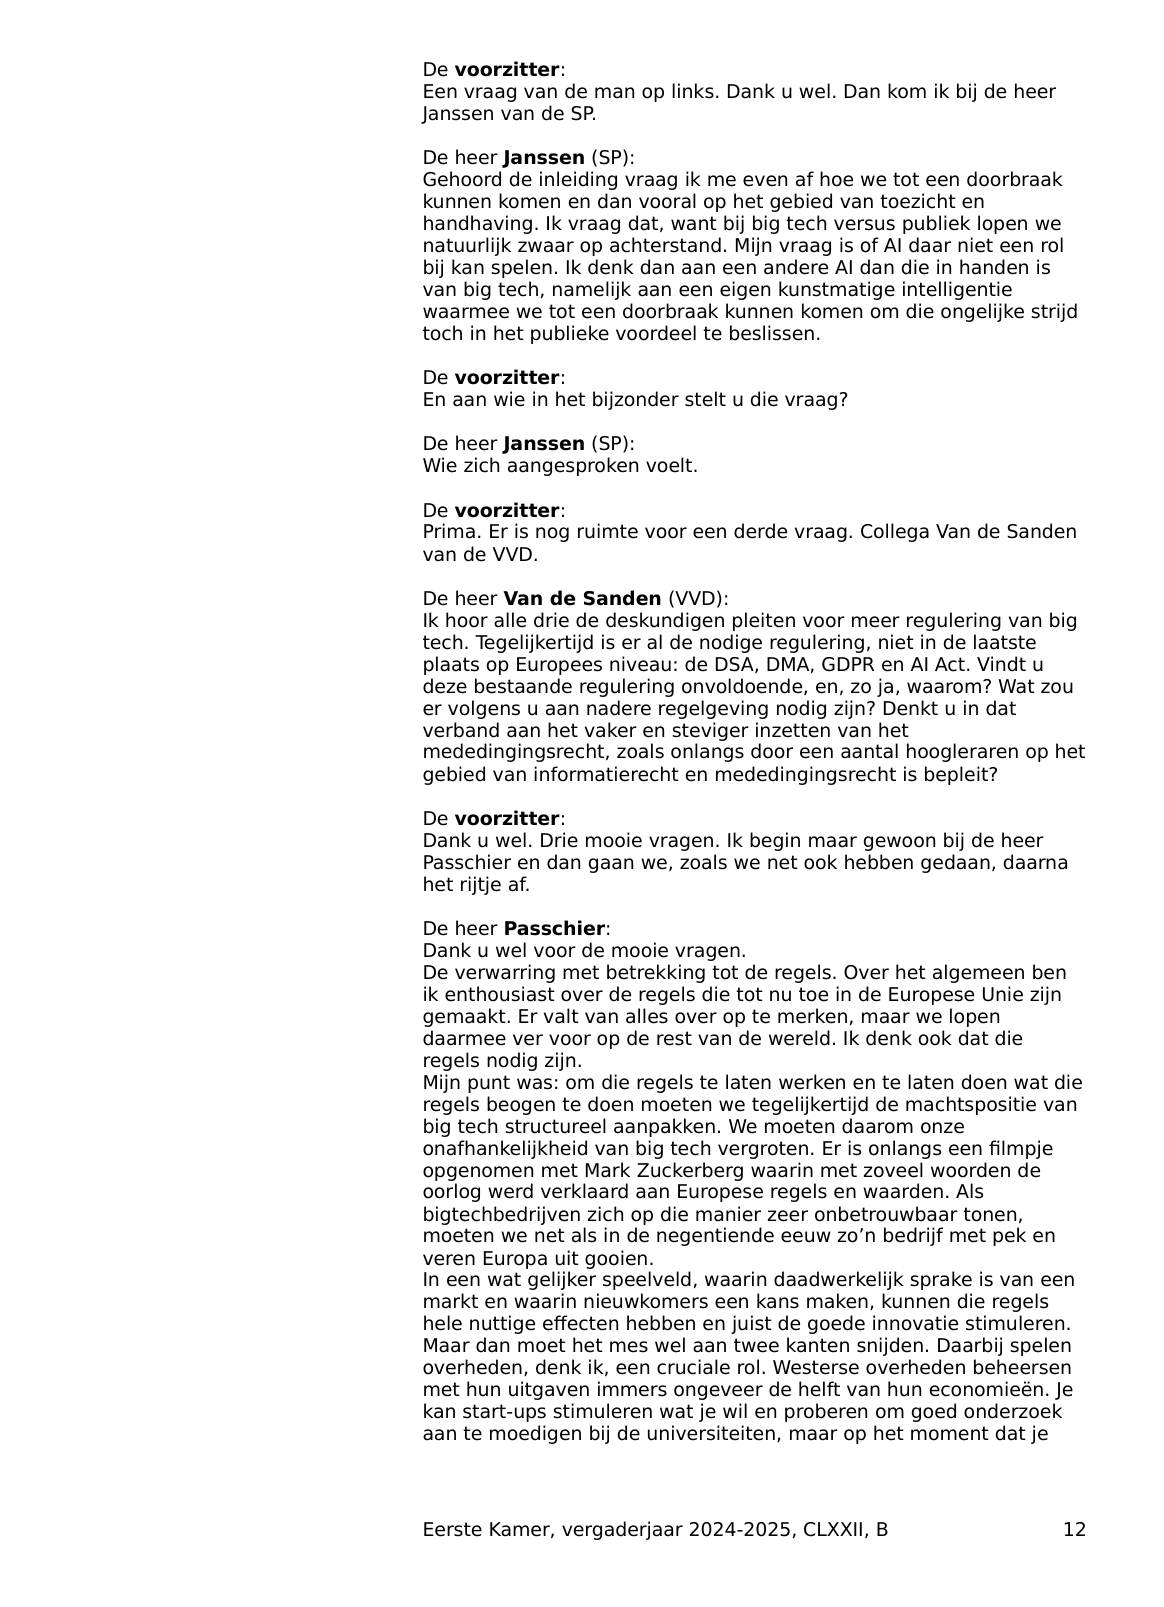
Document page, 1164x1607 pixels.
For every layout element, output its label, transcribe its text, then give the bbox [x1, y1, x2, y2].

text De heer Janssen (SP): [422, 433, 1087, 455]
text De heer Passchier: [422, 918, 1087, 940]
text Wie zich aangesproken voelt. [422, 455, 1087, 477]
text De voorzitter: [422, 808, 1087, 829]
text Dank u wel voor de mooie vragen. [422, 940, 1087, 962]
text De voorzitter: [422, 367, 1087, 389]
text De voorzitter: [422, 59, 1087, 81]
text De verwarring met betrekking tot de regels. Over het algemeen ben ik enthousiast over de regels die tot nu toe in de Europese Unie zijn gemaakt. Er valt van alles over op te merken, maar we lopen daarmee ver voor op de rest van de wereld. Ik denk ook dat die regels nodig zijn. [422, 962, 1087, 1072]
text De heer Janssen (SP): [422, 147, 1087, 169]
text Prima. Er is nog ruimte voor een derde vraag. Collega Van de Sanden van de VVD. [422, 521, 1087, 565]
text En aan wie in het bijzonder stelt u die vraag? [422, 389, 1087, 411]
text De voorzitter: [422, 499, 1087, 521]
text Dank u wel. Drie mooie vragen. Ik begin maar gewoon bij de heer Passchier en dan gaan we, zoals we net ook hebben gedaan, daarna het rijtje af. [422, 829, 1087, 896]
text Een vraag van de man op links. Dank u wel. Dan kom ik bij de heer Janssen van de SP. [422, 81, 1087, 125]
text Mijn punt was: om die regels te laten werken en te laten doen wat die regels beogen te doen moeten we tegelijkertijd de machtspositie van big tech structureel aanpakken. We moeten daarom onze onafhankelijkheid van big tech vergroten. Er is onlangs een filmpje opgenomen met Mark Zuckerberg waarin met zoveel woorden de oorlog werd verklaard aan Europese regels en waarden. Als bigtechbedrijven zich op die manier zeer onbetrouwbaar tonen, moeten we net als in de negentiende eeuw zo’n bedrijf met pek en veren Europa uit gooien. [422, 1072, 1087, 1269]
text De heer Van de Sanden (VVD): [422, 588, 1087, 609]
text Ik hoor alle drie de deskundigen pleiten voor meer regulering van big tech. Tegelijkertijd is er al de nodige regulering, niet in de laatste plaats op Europees niveau: de DSA, DMA, GDPR en AI Act. Vindt u deze bestaande regulering onvoldoende, en, zo ja, waarom? Wat zou er volgens u aan nadere regelgeving nodig zijn? Denkt u in dat verband aan het vaker en steviger inzetten van het mededingingsrecht, zoals onlangs door een aantal hoogleraren op het gebied van informatierecht en mededingingsrecht is bepleit? [422, 609, 1087, 785]
text Gehoord de inleiding vraag ik me even af hoe we tot een doorbraak kunnen komen en dan vooral op het gebied van toezicht en handhaving. Ik vraag dat, want bij big tech versus publiek lopen we natuurlijk zwaar op achterstand. Mijn vraag is of AI daar niet een rol bij kan spelen. Ik denk dan aan een andere AI dan die in handen is van big tech, namelijk aan een eigen kunstmatige intelligentie waarmee we tot een doorbraak kunnen komen om die ongelijke strijd toch in het publieke voordeel te beslissen. [422, 169, 1087, 345]
text In een wat gelijker speelveld, waarin daadwerkelijk sprake is van een markt en waarin nieuwkomers een kans maken, kunnen die regels hele nuttige effecten hebben en juist de goede innovatie stimuleren. Maar dan moet het mes wel aan twee kanten snijden. Daarbij spelen overheden, denk ik, een cruciale rol. Westerse overheden beheersen met hun uitgaven immers ongeveer de helft van hun economieën. Je kan start-ups stimuleren wat je wil en proberen om goed onderzoek aan te moedigen bij de universiteiten, maar op het moment dat je [422, 1269, 1087, 1445]
